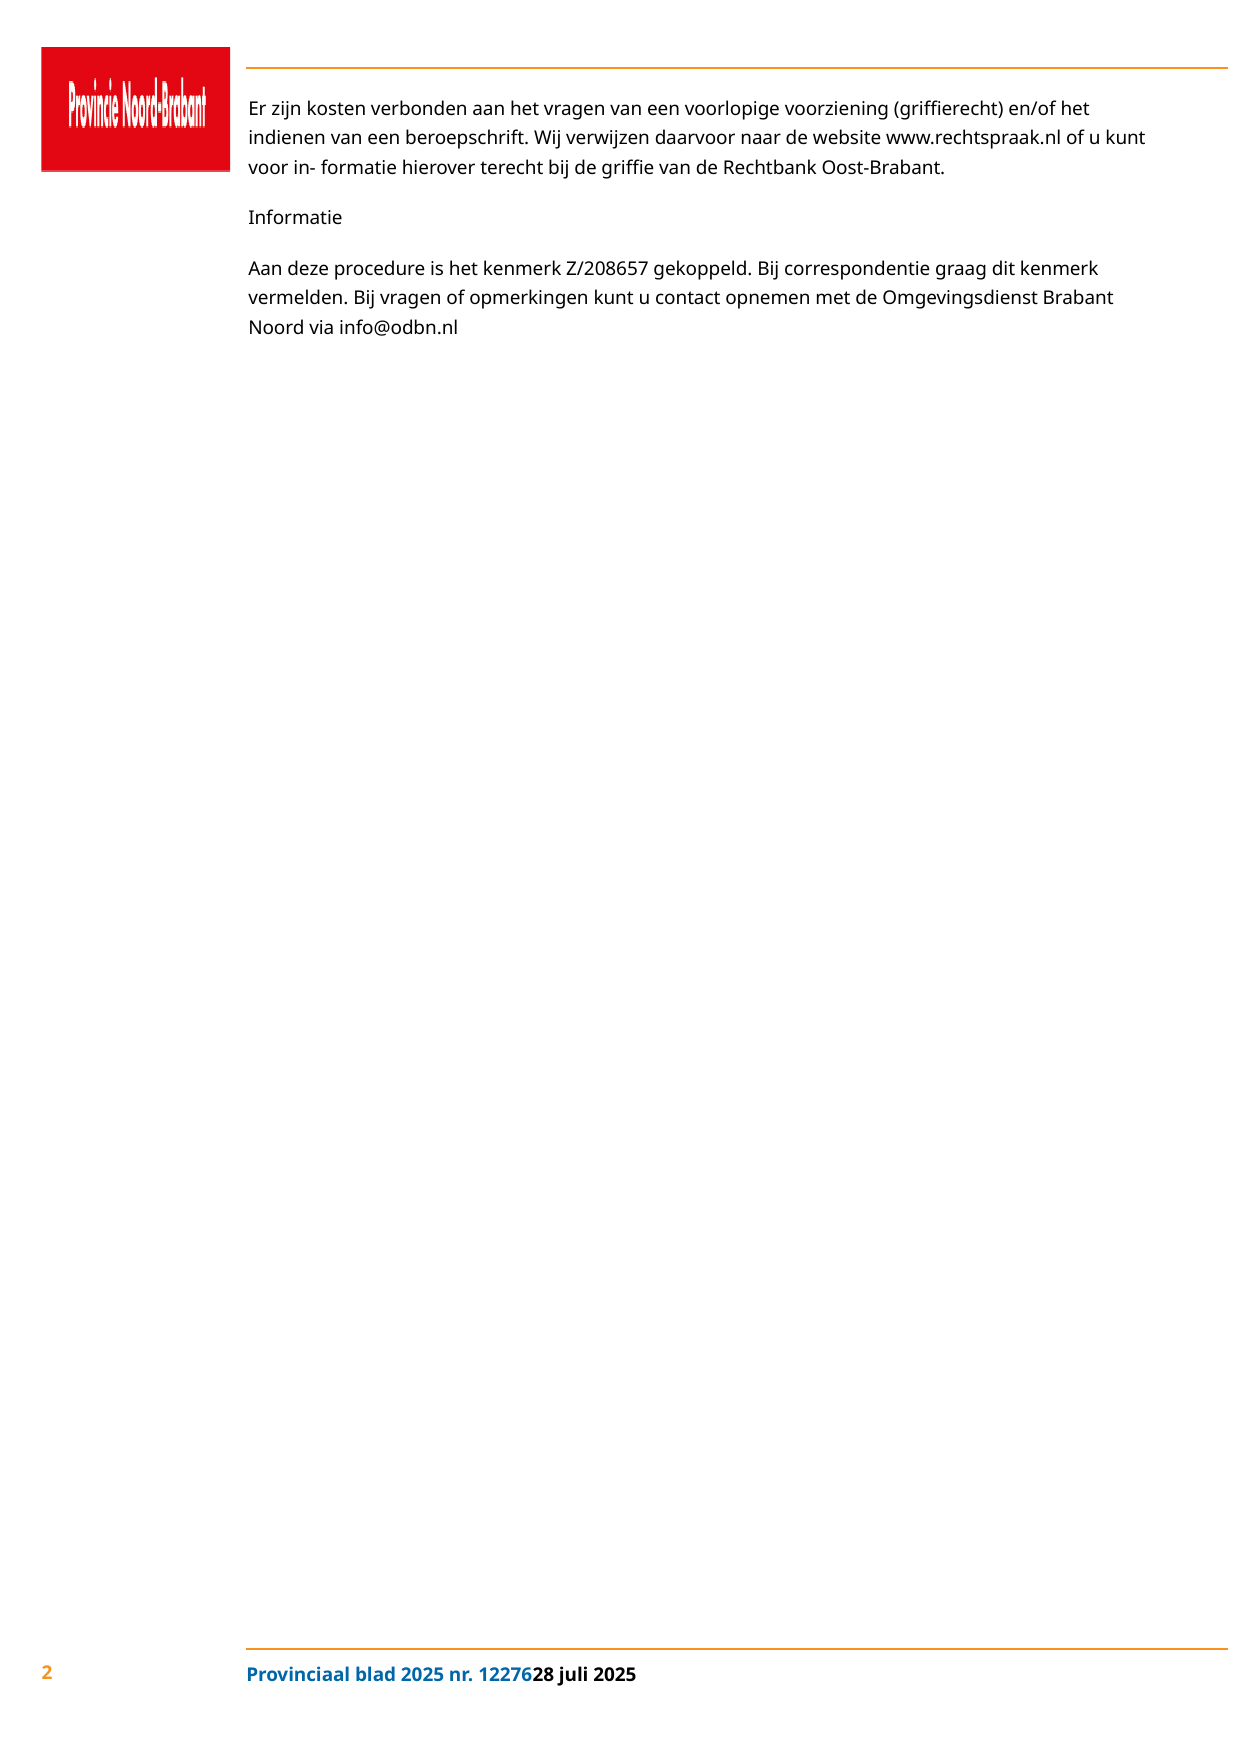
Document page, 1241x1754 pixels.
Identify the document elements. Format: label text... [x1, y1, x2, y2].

text Informatie [248, 204, 1152, 230]
text Er zijn kosten verbonden aan het vragen van een voorlopige voorziening (griffierecht) en/of het indienen van een beroepschrift. Wij verwijzen daarvoor naar de website www.rechtspraak.nl of u kunt voor in- formatie hierover terecht bij de griffie van de Rechtbank Oost-Brabant. [248, 95, 1152, 180]
picture [41, 47, 231, 172]
text Aan deze procedure is het kenmerk Z/208657 gekoppeld. Bij correspondentie graag dit kenmerk vermelden. Bij vragen of opmerkingen kunt u contact opnemen met de Omgevingsdienst Brabant Noord via info@odbn.nl [248, 255, 1152, 340]
